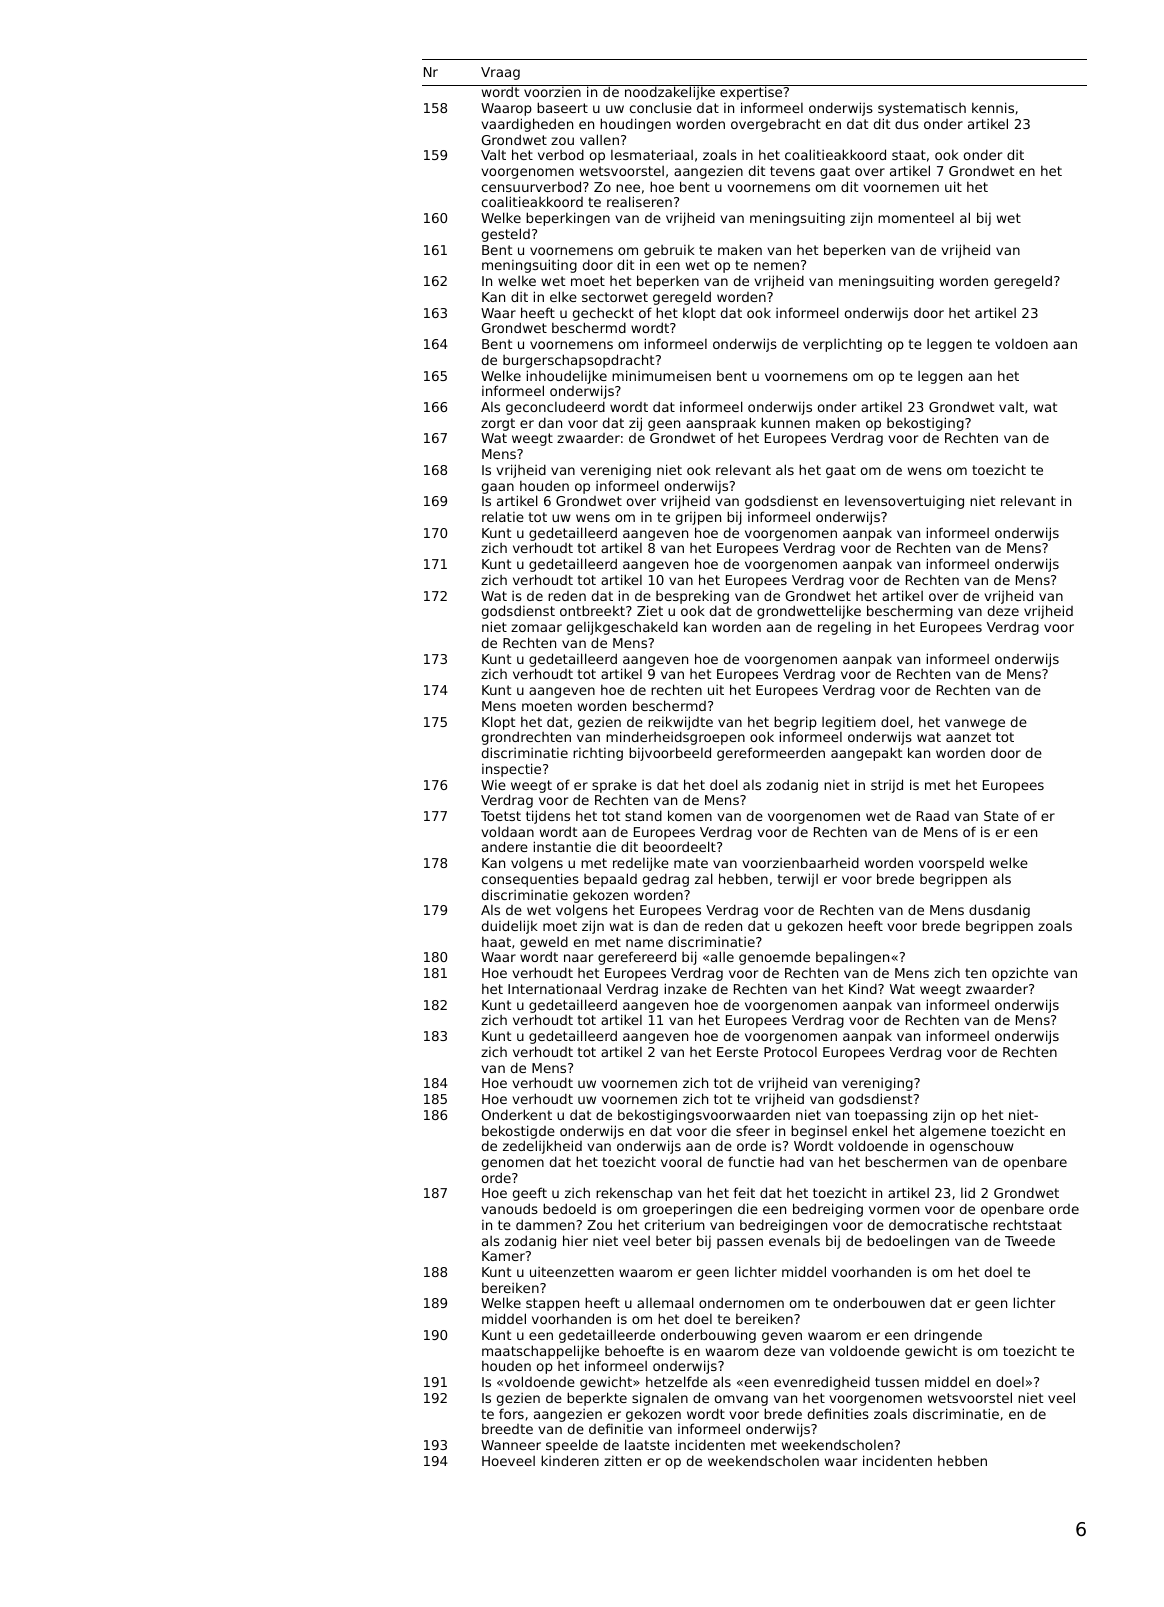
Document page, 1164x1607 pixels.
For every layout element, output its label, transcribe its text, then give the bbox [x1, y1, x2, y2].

table_cell Waar wordt naar gerefereerd bij «alle genoemde bepalingen«? [475, 950, 1087, 966]
table_cell 181 [422, 966, 475, 997]
table_cell Bent u voornemens om informeel onderwijs de verplichting op te leggen te voldoen aan de burgerschapsopdracht? [475, 337, 1087, 368]
table_cell 161 [422, 243, 475, 274]
table_cell Als de wet volgens het Europees Verdrag voor de Rechten van de Mens dusdanig duidelijk moet zijn wat is dan de reden dat u gekozen heeft voor brede begrippen zoals haat, geweld en met name discriminatie? [475, 903, 1087, 950]
table_cell 193 [422, 1438, 475, 1454]
table_cell wordt voorzien in de noodzakelijke expertise? [475, 86, 1087, 101]
table_cell 167 [422, 431, 475, 463]
table_cell Is artikel 6 Grondwet over vrijheid van godsdienst en levensovertuiging niet relevant in relatie tot uw wens om in te grijpen bij informeel onderwijs? [475, 494, 1087, 526]
table_cell Hoe verhoudt uw voornemen zich tot de vrijheid van vereniging? [475, 1076, 1087, 1092]
table_cell 191 [422, 1375, 475, 1391]
table_cell 159 [422, 148, 475, 211]
table_cell 170 [422, 526, 475, 557]
table_cell Onderkent u dat de bekostigingsvoorwaarden niet van toepassing zijn op het niet-bekostigde onderwijs en dat voor die sfeer in beginsel enkel het algemene toezicht en de zedelijkheid van onderwijs aan de orde is? Wordt voldoende in ogenschouw genomen dat het toezicht vooral de functie had van het beschermen van de openbare orde? [475, 1108, 1087, 1186]
table_cell Hoe geeft u zich rekenschap van het feit dat het toezicht in artikel 23, lid 2 Grondwet vanouds bedoeld is om groeperingen die een bedreiging vormen voor de openbare orde in te dammen? Zou het criterium van bedreigingen voor de democratische rechtstaat als zodanig hier niet veel beter bij passen evenals bij de bedoelingen van de Tweede Kamer? [475, 1186, 1087, 1265]
table_cell Kunt u gedetailleerd aangeven hoe de voorgenomen aanpak van informeel onderwijs zich verhoudt tot artikel 8 van het Europees Verdrag voor de Rechten van de Mens? [475, 526, 1087, 557]
table_cell Wie weegt of er sprake is dat het doel als zodanig niet in strijd is met het Europees Verdrag voor de Rechten van de Mens? [475, 777, 1087, 809]
table_cell 164 [422, 337, 475, 368]
table_cell Kunt u uiteenzetten waarom er geen lichter middel voorhanden is om het doel te bereiken? [475, 1265, 1087, 1296]
table_cell 175 [422, 714, 475, 777]
table_cell 188 [422, 1265, 475, 1296]
table_cell 160 [422, 211, 475, 242]
table_cell 166 [422, 400, 475, 431]
table_cell Toetst tijdens het tot stand komen van de voorgenomen wet de Raad van State of er voldaan wordt aan de Europees Verdrag voor de Rechten van de Mens of is er een andere instantie die dit beoordeelt? [475, 809, 1087, 856]
table_header Vraag [475, 60, 1087, 85]
table_cell 173 [422, 651, 475, 683]
table_cell 176 [422, 777, 475, 809]
table_cell 186 [422, 1108, 475, 1186]
table_cell In welke wet moet het beperken van de vrijheid van meningsuiting worden geregeld? Kan dit in elke sectorwet geregeld worden? [475, 274, 1087, 305]
table_cell 169 [422, 494, 475, 526]
table_cell Kunt u een gedetailleerde onderbouwing geven waarom er een dringende maatschappelijke behoefte is en waarom deze van voldoende gewicht is om toezicht te houden op het informeel onderwijs? [475, 1328, 1087, 1375]
table_cell 179 [422, 903, 475, 950]
table_cell Als geconcludeerd wordt dat informeel onderwijs onder artikel 23 Grondwet valt, wat zorgt er dan voor dat zij geen aanspraak kunnen maken op bekostiging? [475, 400, 1087, 431]
table_cell 182 [422, 998, 475, 1029]
table_cell Welke stappen heeft u allemaal ondernomen om te onderbouwen dat er geen lichter middel voorhanden is om het doel te bereiken? [475, 1296, 1087, 1328]
table_cell 178 [422, 856, 475, 903]
table_cell 168 [422, 463, 475, 494]
table_cell 177 [422, 809, 475, 856]
table_cell Valt het verbod op lesmateriaal, zoals in het coalitieakkoord staat, ook onder dit voorgenomen wetsvoorstel, aangezien dit tevens gaat over artikel 7 Grondwet en het censuurverbod? Zo nee, hoe bent u voornemens om dit voornemen uit het coalitieakkoord te realiseren? [475, 148, 1087, 211]
table_cell Is «voldoende gewicht» hetzelfde als «een evenredigheid tussen middel en doel»? [475, 1375, 1087, 1391]
table_cell Hoe verhoudt uw voornemen zich tot te vrijheid van godsdienst? [475, 1092, 1087, 1108]
table_cell Kunt u aangeven hoe de rechten uit het Europees Verdrag voor de Rechten van de Mens moeten worden beschermd? [475, 683, 1087, 714]
table_cell 192 [422, 1391, 475, 1438]
table_cell Kunt u gedetailleerd aangeven hoe de voorgenomen aanpak van informeel onderwijs zich verhoudt tot artikel 11 van het Europees Verdrag voor de Rechten van de Mens? [475, 998, 1087, 1029]
table_cell Klopt het dat, gezien de reikwijdte van het begrip legitiem doel, het vanwege de grondrechten van minderheidsgroepen ook informeel onderwijs wat aanzet tot discriminatie richting bijvoorbeeld gereformeerden aangepakt kan worden door de inspectie? [475, 714, 1087, 777]
table_cell 185 [422, 1092, 475, 1108]
table_cell Welke beperkingen van de vrijheid van meningsuiting zijn momenteel al bij wet gesteld? [475, 211, 1087, 242]
table_cell 174 [422, 683, 475, 714]
table_cell Kan volgens u met redelijke mate van voorzienbaarheid worden voorspeld welke consequenties bepaald gedrag zal hebben, terwijl er voor brede begrippen als discriminatie gekozen worden? [475, 856, 1087, 903]
table_cell Wat weegt zwaarder: de Grondwet of het Europees Verdrag voor de Rechten van de Mens? [475, 431, 1087, 463]
table_cell 184 [422, 1076, 475, 1092]
table_cell Waarop baseert u uw conclusie dat in informeel onderwijs systematisch kennis, vaardigheden en houdingen worden overgebracht en dat dit dus onder artikel 23 Grondwet zou vallen? [475, 101, 1087, 148]
table_cell 158 [422, 101, 475, 148]
table_cell 180 [422, 950, 475, 966]
table_cell 187 [422, 1186, 475, 1265]
table_cell Hoeveel kinderen zitten er op de weekendscholen waar incidenten hebben [475, 1454, 1087, 1469]
table_cell Is gezien de beperkte signalen de omvang van het voorgenomen wetsvoorstel niet veel te fors, aangezien er gekozen wordt voor brede definities zoals discriminatie, en de breedte van de definitie van informeel onderwijs? [475, 1391, 1087, 1438]
table_cell Wat is de reden dat in de bespreking van de Grondwet het artikel over de vrijheid van godsdienst ontbreekt? Ziet u ook dat de grondwettelijke bescherming van deze vrijheid niet zomaar gelijkgeschakeld kan worden aan de regeling in het Europees Verdrag voor de Rechten van de Mens? [475, 589, 1087, 651]
table_cell 194 [422, 1454, 475, 1469]
table_cell 162 [422, 274, 475, 305]
table_cell 190 [422, 1328, 475, 1375]
table_cell Is vrijheid van vereniging niet ook relevant als het gaat om de wens om toezicht te gaan houden op informeel onderwijs? [475, 463, 1087, 494]
table_cell Kunt u gedetailleerd aangeven hoe de voorgenomen aanpak van informeel onderwijs zich verhoudt tot artikel 2 van het Eerste Protocol Europees Verdrag voor de Rechten van de Mens? [475, 1029, 1087, 1076]
table_cell Welke inhoudelijke minimumeisen bent u voornemens om op te leggen aan het informeel onderwijs? [475, 368, 1087, 400]
table_cell Kunt u gedetailleerd aangeven hoe de voorgenomen aanpak van informeel onderwijs zich verhoudt tot artikel 10 van het Europees Verdrag voor de Rechten van de Mens? [475, 557, 1087, 588]
table_cell Wanneer speelde de laatste incidenten met weekendscholen? [475, 1438, 1087, 1454]
table_cell [422, 86, 475, 101]
table_cell 183 [422, 1029, 475, 1076]
table_cell Bent u voornemens om gebruik te maken van het beperken van de vrijheid van meningsuiting door dit in een wet op te nemen? [475, 243, 1087, 274]
table_cell 165 [422, 368, 475, 400]
table_cell 171 [422, 557, 475, 588]
table_cell Waar heeft u gecheckt of het klopt dat ook informeel onderwijs door het artikel 23 Grondwet beschermd wordt? [475, 305, 1087, 337]
table_cell Kunt u gedetailleerd aangeven hoe de voorgenomen aanpak van informeel onderwijs zich verhoudt tot artikel 9 van het Europees Verdrag voor de Rechten van de Mens? [475, 651, 1087, 683]
table_cell Hoe verhoudt het Europees Verdrag voor de Rechten van de Mens zich ten opzichte van het Internationaal Verdrag inzake de Rechten van het Kind? Wat weegt zwaarder? [475, 966, 1087, 997]
table_cell 163 [422, 305, 475, 337]
table_cell 189 [422, 1296, 475, 1328]
table_header Nr [422, 60, 475, 85]
table_cell 172 [422, 589, 475, 651]
